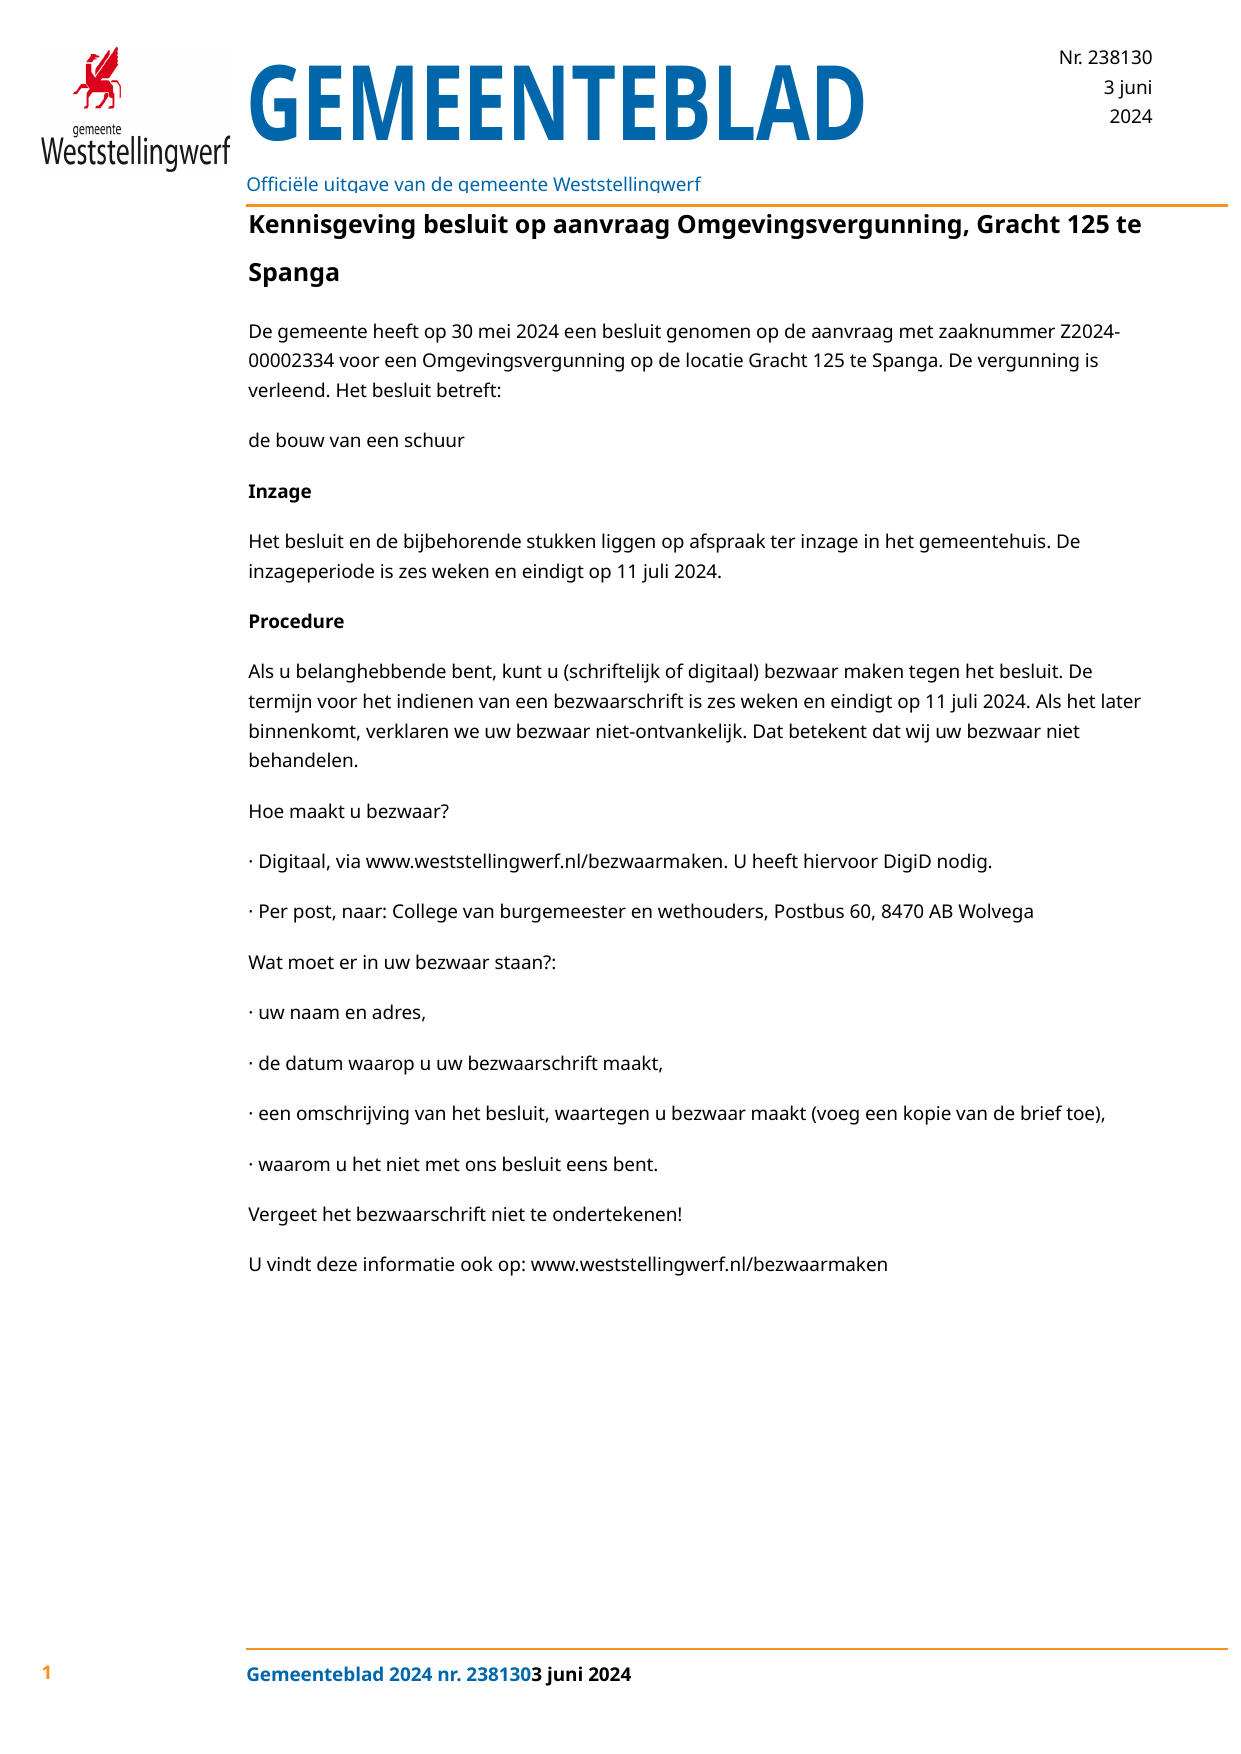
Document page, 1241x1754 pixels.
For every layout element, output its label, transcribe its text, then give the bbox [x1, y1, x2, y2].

text · uw naam en adres, [248, 999, 1152, 1025]
text U vindt deze informatie ook op: www.weststellingwerf.nl/bezwaarmaken [248, 1252, 1152, 1277]
text · Per post, naar: College van burgemeester en wethouders, Postbus 60, 8470 AB Wolvega [248, 899, 1152, 924]
text de bouw van een schuur [248, 427, 1152, 453]
text Het besluit en de bijbehorende stukken liggen op afspraak ter inzage in het gemeentehuis. De inzageperiode is zes weken en eindigt op 11 juli 2024. [248, 528, 1152, 584]
text Procedure [248, 608, 1152, 634]
text Als u belanghebbende bent, kunt u (schriftelijk of digitaal) bezwaar maken tegen het besluit. De termijn voor het indienen van een bezwaarschrift is zes weken en eindigt op 11 juli 2024. Als het later binnenkomt, verklaren we uw bezwaar niet-ontvankelijk. Dat betekent dat wij uw bezwaar niet behandelen. [248, 659, 1152, 773]
text De gemeente heeft op 30 mei 2024 een besluit genomen op de aanvraag met zaaknummer Z2024-00002334 voor een Omgevingsvergunning op de locatie Gracht 125 te Spanga. De vergunning is verleend. Het besluit betreft: [248, 318, 1152, 403]
text · waarom u het niet met ons besluit eens bent. [248, 1151, 1152, 1177]
text · een omschrijving van het besluit, waartegen u bezwaar maakt (voeg een kopie van de brief toe), [248, 1100, 1152, 1126]
text Wat moet er in uw bezwaar staan?: [248, 949, 1152, 975]
text Hoe maakt u bezwaar? [248, 798, 1152, 824]
text · Digitaal, via www.weststellingwerf.nl/bezwaarmaken. U heeft hiervoor DigiD nodig. [248, 848, 1152, 874]
picture [41, 47, 231, 172]
text Kennisgeving besluit op aanvraag Omgevingsvergunning, Gracht 125 te Spanga [248, 207, 1152, 288]
text Inzage [248, 478, 1152, 504]
text Vergeet het bezwaarschrift niet te ondertekenen! [248, 1201, 1152, 1227]
text · de datum waarop u uw bezwaarschrift maakt, [248, 1050, 1152, 1076]
